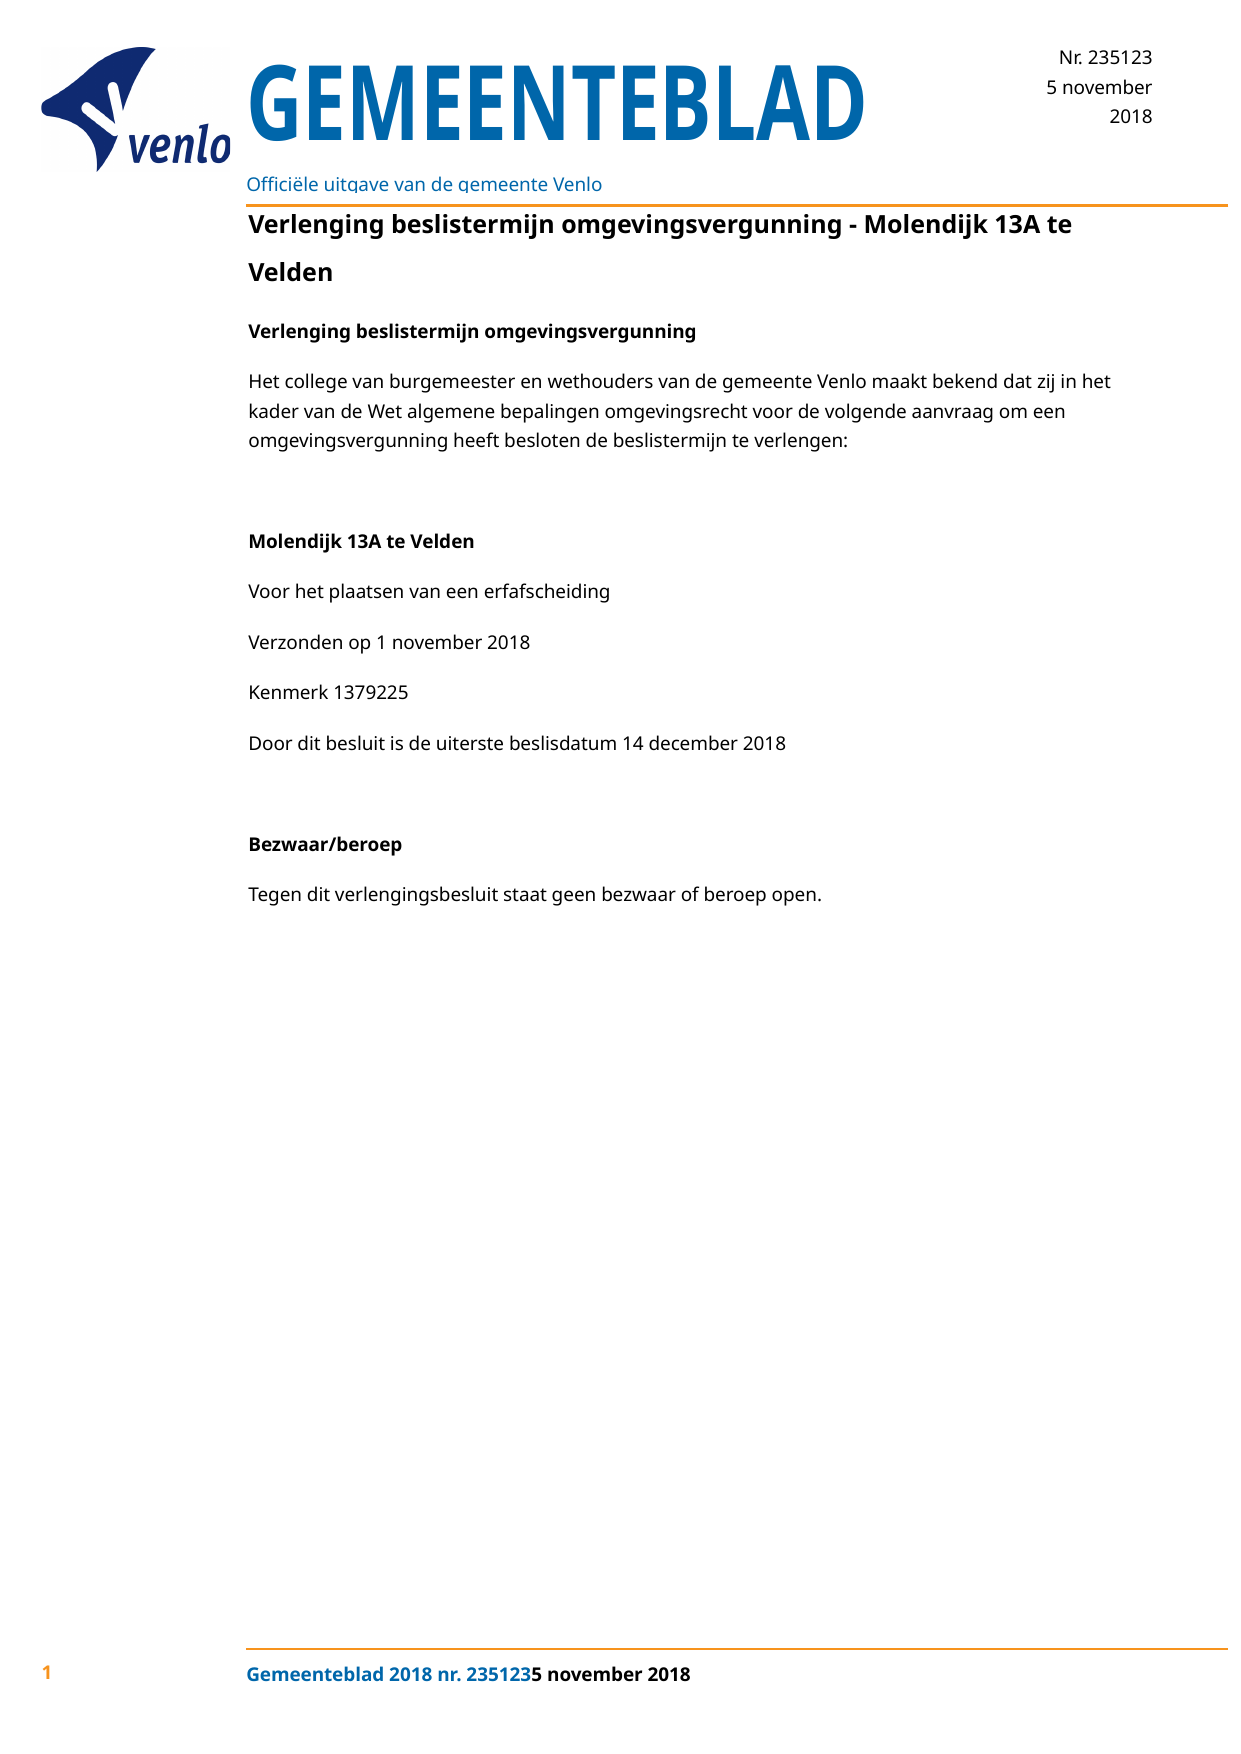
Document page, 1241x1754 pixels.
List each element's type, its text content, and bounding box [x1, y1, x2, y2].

text Tegen dit verlengingsbesluit staat geen bezwaar of beroep open. [248, 881, 1152, 907]
picture [41, 47, 231, 172]
text Kenmerk 1379225 [248, 679, 1152, 705]
text Verzonden op 1 november 2018 [248, 629, 1152, 655]
text Voor het plaatsen van een erfafscheiding [248, 579, 1152, 604]
text Verlenging beslistermijn omgevingsvergunning - Molendijk 13A te Velden [248, 207, 1152, 288]
text Molendijk 13A te Velden [248, 528, 1152, 554]
text Het college van burgemeester en wethouders van de gemeente Venlo maakt bekend dat zij in het kader van de Wet algemene bepalingen omgevingsrecht voor de volgende aanvraag om een omgevingsvergunning heeft besloten de beslistermijn te verlengen: [248, 368, 1152, 453]
text Door dit besluit is de uiterste beslisdatum 14 december 2018 [248, 730, 1152, 756]
text Verlenging beslistermijn omgevingsvergunning [248, 318, 1152, 344]
text Bezwaar/beroep [248, 831, 1152, 857]
